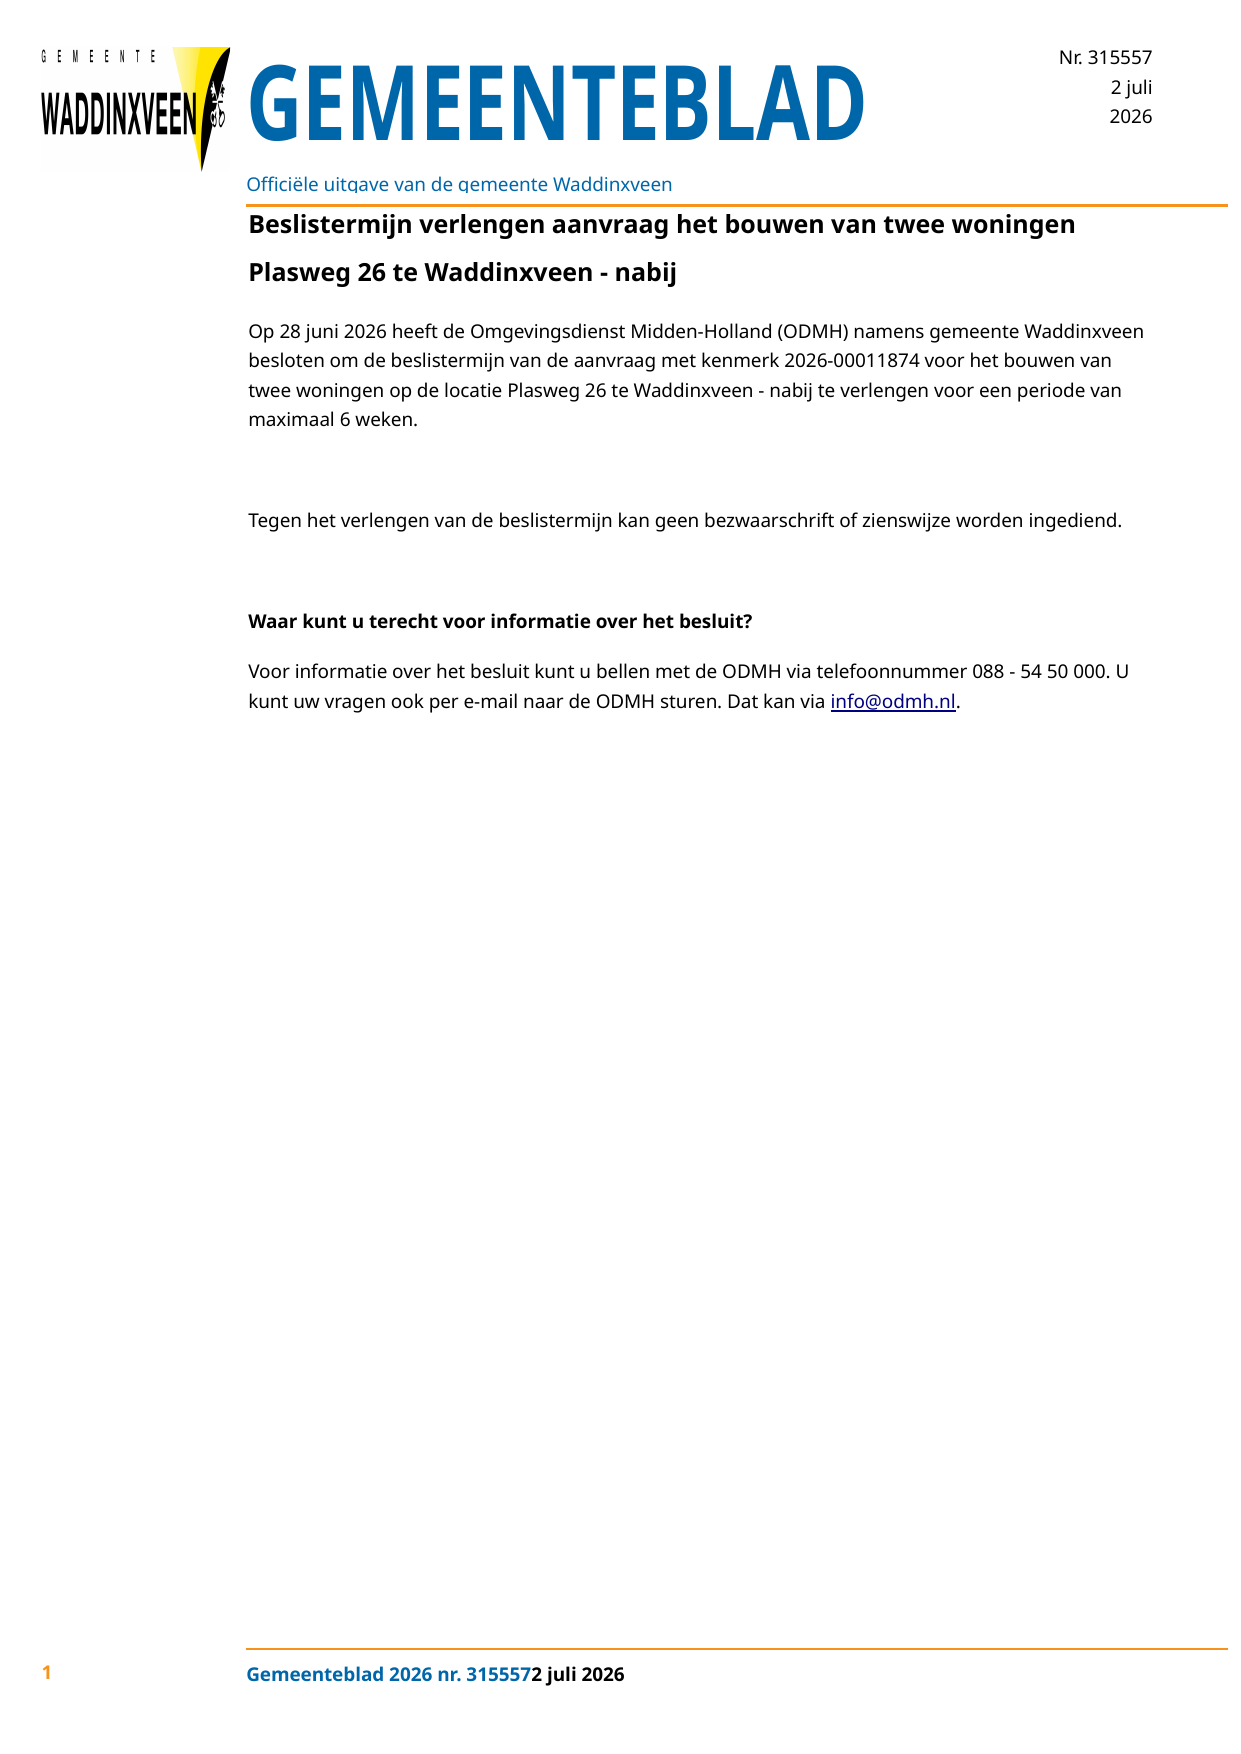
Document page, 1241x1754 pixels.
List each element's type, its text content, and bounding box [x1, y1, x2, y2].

text Tegen het verlengen van de beslistermijn kan geen bezwaarschrift of zienswijze worden ingediend. [248, 507, 1152, 533]
picture [41, 47, 231, 172]
text Op 28 juni 2026 heeft de Omgevingsdienst Midden-Holland (ODMH) namens gemeente Waddinxveen besloten om de beslistermijn van de aanvraag met kenmerk 2026-00011874 voor het bouwen van twee woningen op de locatie Plasweg 26 te Waddinxveen - nabij te verlengen voor een periode van maximaal 6 weken. [248, 318, 1152, 432]
text Voor informatie over het besluit kunt u bellen met de ODMH via telefoonnummer 088 - 54 50 000. U kunt uw vragen ook per e-mail naar de ODMH sturen. Dat kan via info@odmh.nl. [248, 659, 1152, 714]
text Beslistermijn verlengen aanvraag het bouwen van twee woningen Plasweg 26 te Waddinxveen - nabij [248, 207, 1152, 288]
text Waar kunt u terecht voor informatie over het besluit? [248, 608, 1152, 634]
